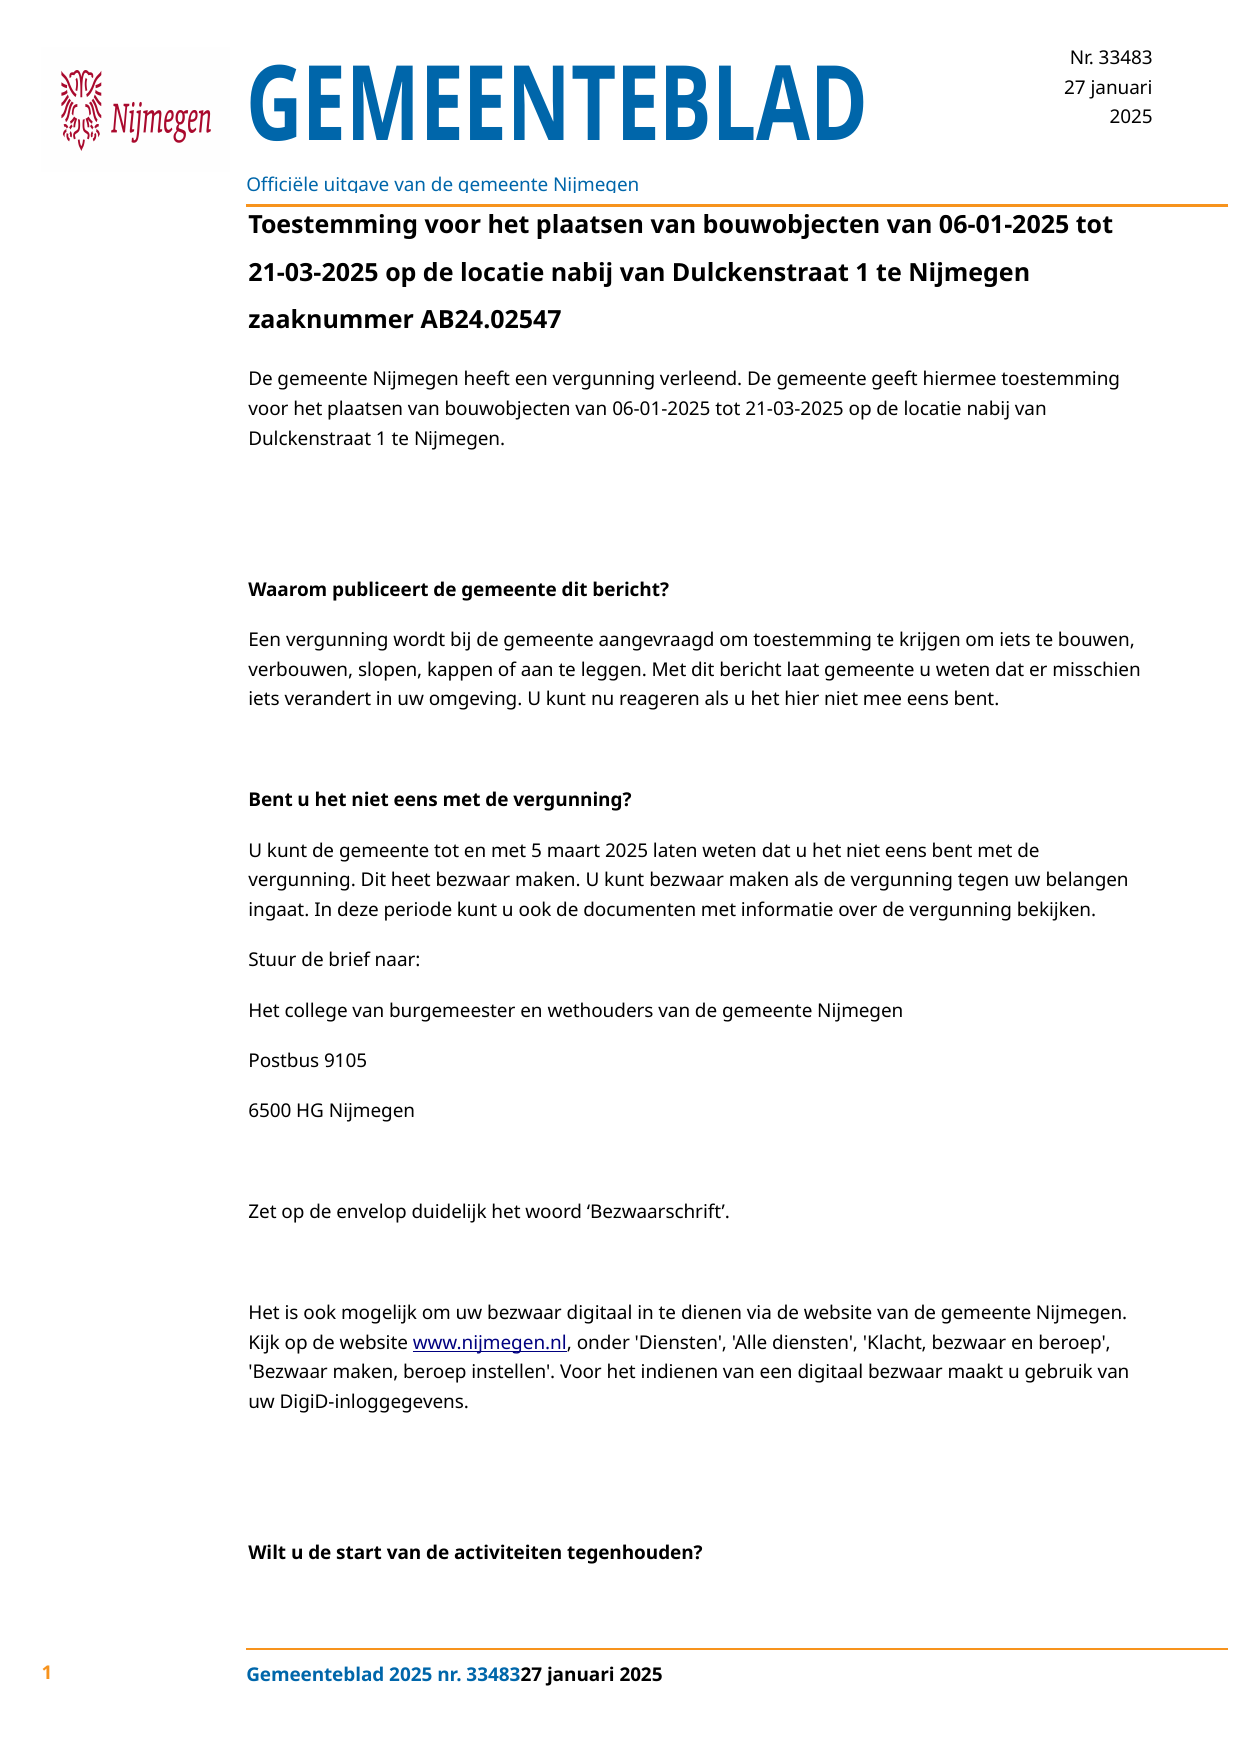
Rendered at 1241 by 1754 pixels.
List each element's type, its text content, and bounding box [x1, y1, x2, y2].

picture [41, 47, 231, 172]
text Waarom publiceert de gemeente dit bericht? [248, 576, 1152, 602]
text Het college van burgemeester en wethouders van de gemeente Nijmegen [248, 997, 1152, 1022]
text Zet op de envelop duidelijk het woord ‘Bezwaarschrift’. [248, 1198, 1152, 1224]
text Wilt u de start van de activiteiten tegenhouden? [248, 1539, 1152, 1565]
text Toestemming voor het plaatsen van bouwobjecten van 06-01-2025 tot 21-03-2025 op de locatie nabij van Dulckenstraat 1 te Nijmegen zaaknummer AB24.02547 [248, 207, 1152, 336]
text Bent u het niet eens met de vergunning? [248, 786, 1152, 812]
text 6500 HG Nijmegen [248, 1098, 1152, 1123]
text Postbus 9105 [248, 1047, 1152, 1073]
text De gemeente Nijmegen heeft een vergunning verleend. De gemeente geeft hiermee toestemming voor het plaatsen van bouwobjecten van 06-01-2025 tot 21-03-2025 op de locatie nabij van Dulckenstraat 1 te Nijmegen. [248, 366, 1152, 450]
text Stuur de brief naar: [248, 946, 1152, 972]
text Een vergunning wordt bij de gemeente aangevraagd om toestemming te krijgen om iets te bouwen, verbouwen, slopen, kappen of aan te leggen. Met dit bericht laat gemeente u weten dat er misschien iets verandert in uw omgeving. U kunt nu reageren als u het hier niet mee eens bent. [248, 626, 1152, 711]
text Het is ook mogelijk om uw bezwaar digitaal in te dienen via de website van de gemeente Nijmegen. Kijk op de website www.nijmegen.nl, onder 'Diensten', 'Alle diensten', 'Klacht, bezwaar en beroep', 'Bezwaar maken, beroep instellen'. Voor het indienen van een digitaal bezwaar maakt u gebruik van uw DigiD-inloggegevens. [248, 1299, 1152, 1414]
text U kunt de gemeente tot en met 5 maart 2025 laten weten dat u het niet eens bent met de vergunning. Dit heet bezwaar maken. U kunt bezwaar maken als de vergunning tegen uw belangen ingaat. In deze periode kunt u ook de documenten met informatie over de vergunning bekijken. [248, 837, 1152, 922]
